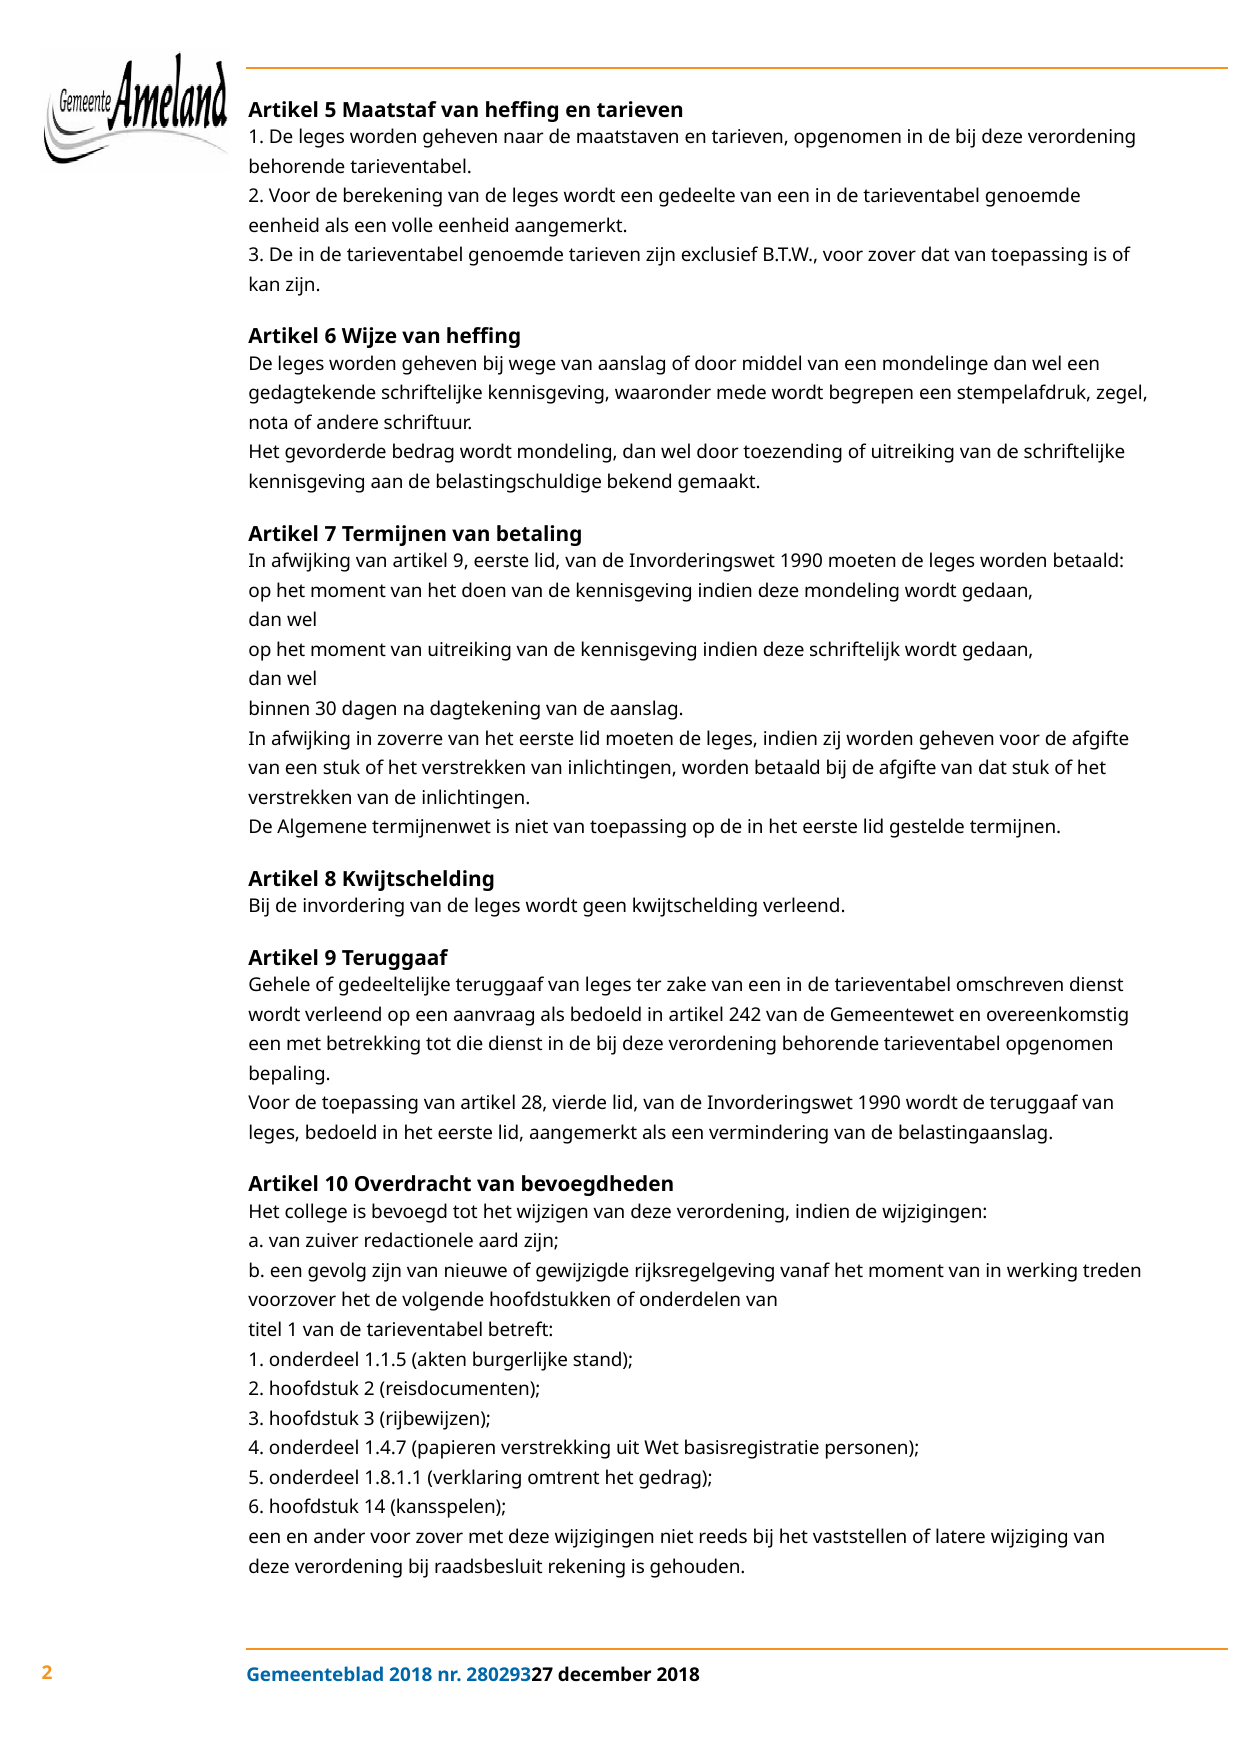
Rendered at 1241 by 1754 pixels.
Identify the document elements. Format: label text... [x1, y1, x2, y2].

text op het moment van uitreiking van de kennisgeving indien deze schriftelijk wordt gedaan, [248, 636, 1152, 662]
text Voor de toepassing van artikel 28, vierde lid, van de Invorderingswet 1990 wordt de teruggaaf van leges, bedoeld in het eerste lid, aangemerkt als een vermindering van de belastingaanslag. [248, 1089, 1152, 1145]
text 5. onderdeel 1.8.1.1 (verklaring omtrent het gedrag); [248, 1464, 1152, 1490]
text een en ander voor zover met deze wijzigingen niet reeds bij het vaststellen of latere wijziging van deze verordening bij raadsbesluit rekening is gehouden. [248, 1523, 1152, 1579]
text De Algemene termijnenwet is niet van toepassing op de in het eerste lid gestelde termijnen. [248, 813, 1152, 839]
text titel 1 van de tarieventabel betreft: [248, 1316, 1152, 1342]
text b. een gevolg zijn van nieuwe of gewijzigde rijksregelgeving vanaf het moment van in werking treden voorzover het de volgende hoofdstukken of onderdelen van [248, 1257, 1152, 1312]
text 3. De in de tarieventabel genoemde tarieven zijn exclusief B.T.W., voor zover dat van toepassing is of kan zijn. [248, 242, 1152, 297]
text 2. Voor de berekening van de leges wordt een gedeelte van een in de tarieventabel genoemde eenheid als een volle eenheid aangemerkt. [248, 182, 1152, 238]
text 4. onderdeel 1.4.7 (papieren verstrekking uit Wet basisregistratie personen); [248, 1434, 1152, 1460]
text dan wel [248, 606, 1152, 632]
text 2. hoofdstuk 2 (reisdocumenten); [248, 1375, 1152, 1401]
text a. van zuiver redactionele aard zijn; [248, 1227, 1152, 1253]
text Gehele of gedeeltelijke teruggaaf van leges ter zake van een in de tarieventabel omschreven dienst wordt verleend op een aanvraag als bedoeld in artikel 242 van de Gemeentewet en overeenkomstig een met betrekking tot die dienst in de bij deze verordening behorende tarieventabel opgenomen bepaling. [248, 971, 1152, 1086]
text Artikel 7 Termijnen van betaling [248, 519, 1152, 547]
text In afwijking in zoverre van het eerste lid moeten de leges, indien zij worden geheven voor de afgifte van een stuk of het verstrekken van inlichtingen, worden betaald bij de afgifte van dat stuk of het verstrekken van de inlichtingen. [248, 725, 1152, 809]
text 6. hoofdstuk 14 (kansspelen); [248, 1494, 1152, 1519]
text Artikel 5 Maatstaf van heffing en tarieven [248, 95, 1152, 123]
text 3. hoofdstuk 3 (rijbewijzen); [248, 1405, 1152, 1431]
text Artikel 8 Kwijtschelding [248, 864, 1152, 892]
text In afwijking van artikel 9, eerste lid, van de Invorderingswet 1990 moeten de leges worden betaald: [248, 547, 1152, 573]
text Het gevorderde bedrag wordt mondeling, dan wel door toezending of uitreiking van de schriftelijke kennisgeving aan de belastingschuldige bekend gemaakt. [248, 439, 1152, 494]
text 1. onderdeel 1.1.5 (akten burgerlijke stand); [248, 1346, 1152, 1372]
picture [41, 47, 231, 172]
text binnen 30 dagen na dagtekening van de aanslag. [248, 695, 1152, 721]
text dan wel [248, 666, 1152, 691]
text Bij de invordering van de leges wordt geen kwijtschelding verleend. [248, 892, 1152, 918]
text Artikel 6 Wijze van heffing [248, 322, 1152, 350]
text Artikel 9 Teruggaaf [248, 943, 1152, 971]
text Het college is bevoegd tot het wijzigen van deze verordening, indien de wijzigingen: [248, 1198, 1152, 1224]
text op het moment van het doen van de kennisgeving indien deze mondeling wordt gedaan, [248, 577, 1152, 602]
text Artikel 10 Overdracht van bevoegdheden [248, 1169, 1152, 1198]
text 1. De leges worden geheven naar de maatstaven en tarieven, opgenomen in de bij deze verordening behorende tarieventabel. [248, 123, 1152, 178]
text De leges worden geheven bij wege van aanslag of door middel van een mondelinge dan wel een gedagtekende schriftelijke kennisgeving, waaronder mede wordt begrepen een stempelafdruk, zegel, nota of andere schriftuur. [248, 350, 1152, 435]
